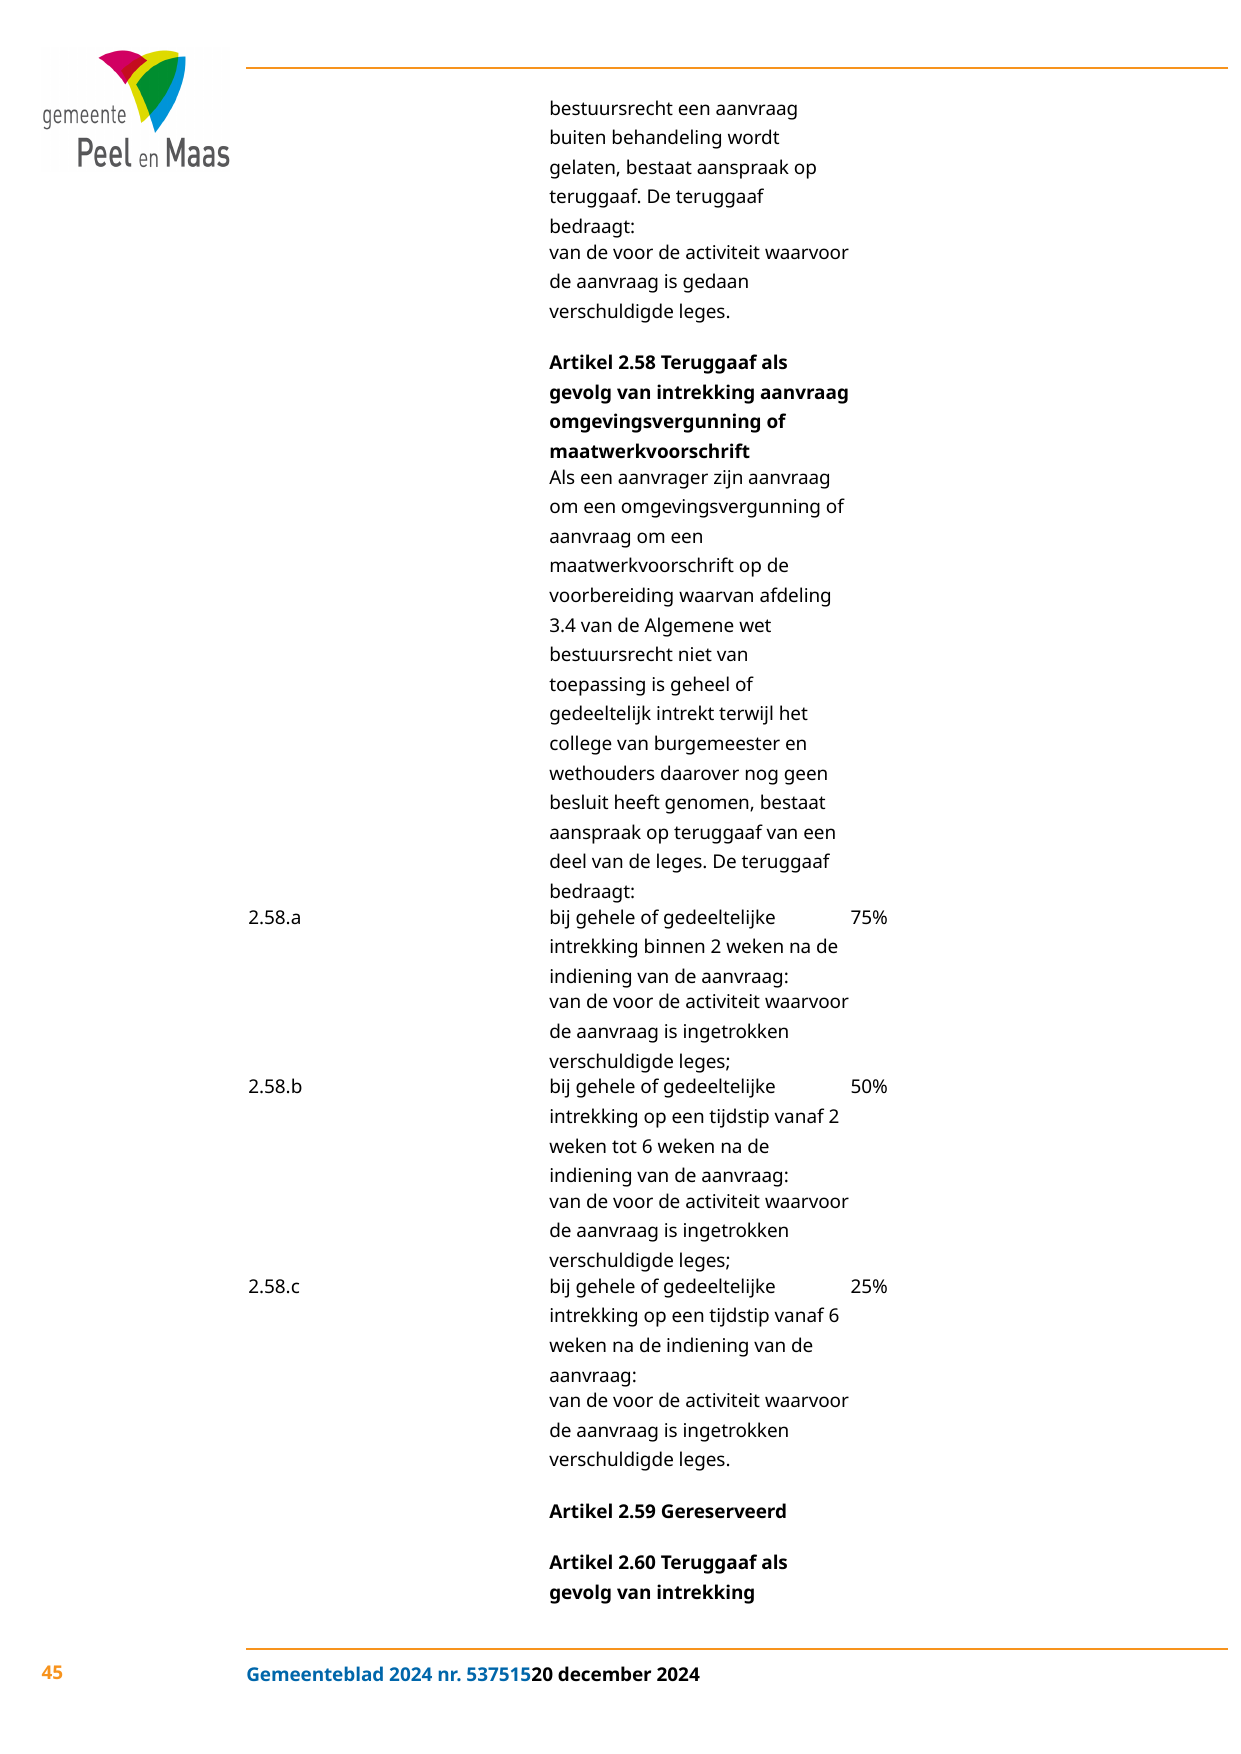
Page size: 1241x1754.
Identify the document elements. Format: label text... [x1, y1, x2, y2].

table_cell bij gehele of gedeeltelijke intrekking binnen 2 weken na de indiening van de aanvraag: [549, 904, 850, 989]
table_cell [850, 239, 1152, 324]
table_cell [248, 239, 549, 324]
table_cell [248, 1188, 549, 1273]
table_cell Artikel 2.58 Teruggaaf als gevolg van intrekking aanvraag omgevingsvergunning of maatwerkvoorschrift [549, 350, 850, 464]
table_cell [850, 324, 1152, 349]
table_cell [248, 1473, 549, 1498]
picture [41, 47, 231, 172]
table_cell van de voor de activiteit waarvoor de aanvraag is ingetrokken verschuldigde leges; [549, 1188, 850, 1273]
table_cell [850, 1498, 1152, 1524]
table_cell Als een aanvrager zijn aanvraag om een omgevingsvergunning of aanvraag om een maatwerkvoorschrift op de voorbereiding waarvan afdeling 3.4 van de Algemene wet bestuursrecht niet van toepassing is geheel of gedeeltelijk intrekt terwijl het college van burgemeester en wethouders daarover nog geen besluit heeft genomen, bestaat aanspraak op teruggaaf van een deel van de leges. De teruggaaf bedraagt: [549, 464, 850, 904]
table_cell [248, 1388, 549, 1472]
table_cell 2.58.c [248, 1273, 549, 1387]
table_cell [549, 324, 850, 349]
table_cell [248, 1498, 549, 1524]
table_cell [850, 350, 1152, 464]
table_cell 2.58.a [248, 904, 549, 989]
table_cell [248, 95, 549, 239]
table_cell [549, 1473, 850, 1498]
table_cell 75% [850, 904, 1152, 989]
table_cell [850, 95, 1152, 239]
table_cell Artikel 2.59 Gereserveerd [549, 1498, 850, 1524]
table_cell [850, 989, 1152, 1074]
table_cell bestuursrecht een aanvraag buiten behandeling wordt gelaten, bestaat aanspraak op teruggaaf. De teruggaaf bedraagt: [549, 95, 850, 239]
table_cell Artikel 2.60 Teruggaaf als gevolg van intrekking [549, 1550, 850, 1605]
table_cell [248, 464, 549, 904]
table_cell [850, 1524, 1152, 1549]
table_cell [248, 324, 549, 349]
table_cell [850, 1473, 1152, 1498]
table_cell van de voor de activiteit waarvoor de aanvraag is ingetrokken verschuldigde leges. [549, 1388, 850, 1472]
table_cell [850, 1388, 1152, 1472]
table_cell 2.58.b [248, 1074, 549, 1188]
table_cell [248, 1550, 549, 1605]
table_cell [248, 989, 549, 1074]
table_cell bij gehele of gedeeltelijke intrekking op een tijdstip vanaf 6 weken na de indiening van de aanvraag: [549, 1273, 850, 1387]
table_cell [549, 1524, 850, 1549]
table_cell [248, 350, 549, 464]
table_cell [850, 1188, 1152, 1273]
table_cell 50% [850, 1074, 1152, 1188]
table_cell [850, 1550, 1152, 1605]
table_cell van de voor de activiteit waarvoor de aanvraag is gedaan verschuldigde leges. [549, 239, 850, 324]
table_cell [850, 464, 1152, 904]
table_cell 25% [850, 1273, 1152, 1387]
table_cell van de voor de activiteit waarvoor de aanvraag is ingetrokken verschuldigde leges; [549, 989, 850, 1074]
table_cell [248, 1524, 549, 1549]
table_cell bij gehele of gedeeltelijke intrekking op een tijdstip vanaf 2 weken tot 6 weken na de indiening van de aanvraag: [549, 1074, 850, 1188]
